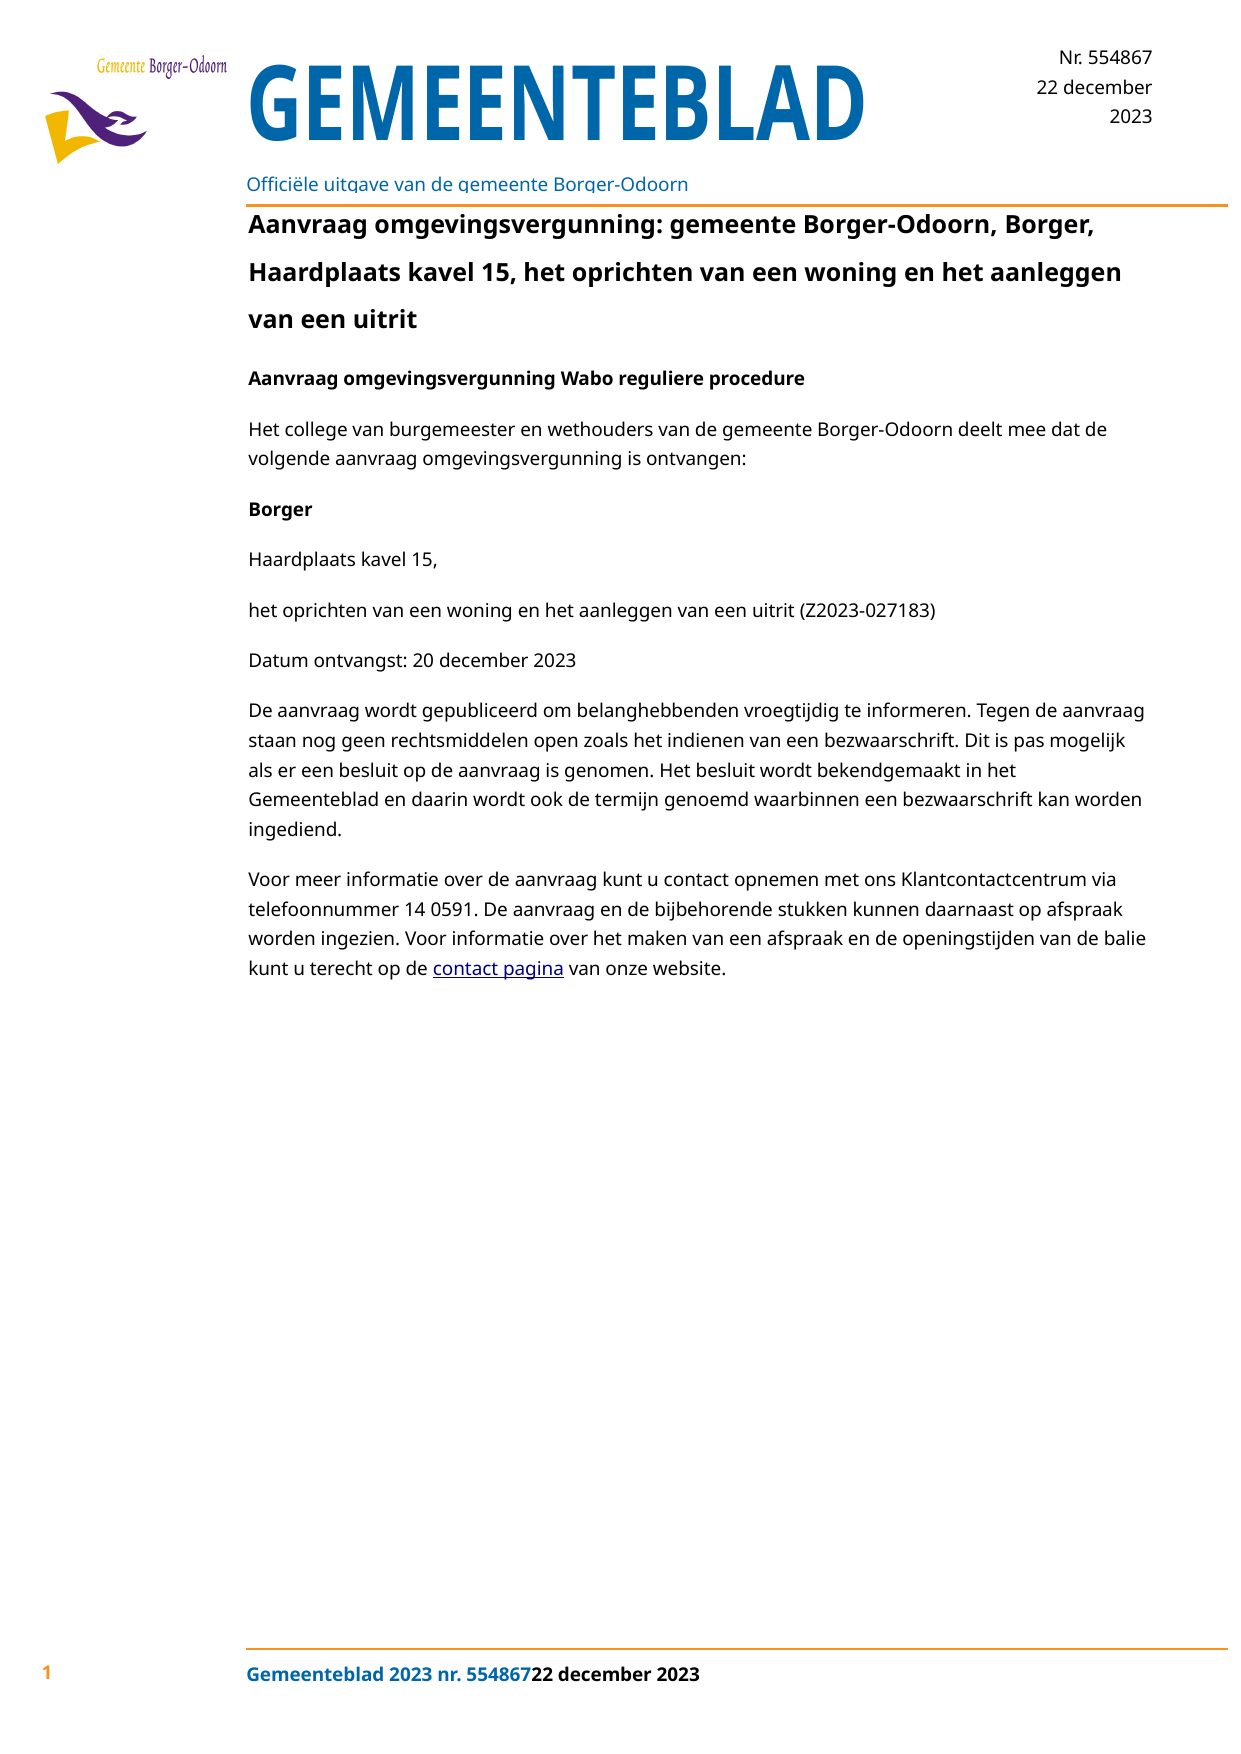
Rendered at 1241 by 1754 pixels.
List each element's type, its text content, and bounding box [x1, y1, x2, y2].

text De aanvraag wordt gepubliceerd om belanghebbenden vroegtijdig te informeren. Tegen de aanvraag staan nog geen rechtsmiddelen open zoals het indienen van een bezwaarschrift. Dit is pas mogelijk als er een besluit op de aanvraag is genomen. Het besluit wordt bekendgemaakt in het Gemeenteblad en daarin wordt ook de termijn genoemd waarbinnen een bezwaarschrift kan worden ingediend. [248, 698, 1152, 842]
text het oprichten van een woning en het aanleggen van een uitrit (Z2023-027183) [248, 597, 1152, 622]
picture [41, 47, 231, 172]
text Aanvraag omgevingsvergunning: gemeente Borger-Odoorn, Borger, Haardplaats kavel 15, het oprichten van een woning en het aanleggen van een uitrit [248, 207, 1152, 336]
text Borger [248, 496, 1152, 522]
text Haardplaats kavel 15, [248, 546, 1152, 572]
text Datum ontvangst: 20 december 2023 [248, 647, 1152, 673]
text Het college van burgemeester en wethouders van de gemeente Borger-Odoorn deelt mee dat de volgende aanvraag omgevingsvergunning is ontvangen: [248, 416, 1152, 471]
text Voor meer informatie over de aanvraag kunt u contact opnemen met ons Klantcontactcentrum via telefoonnummer 14 0591. De aanvraag en de bijbehorende stukken kunnen daarnaast op afspraak worden ingezien. Voor informatie over het maken van een afspraak en de openingstijden van de balie kunt u terecht op de contact pagina van onze website. [248, 866, 1152, 981]
text Aanvraag omgevingsvergunning Wabo reguliere procedure [248, 366, 1152, 391]
